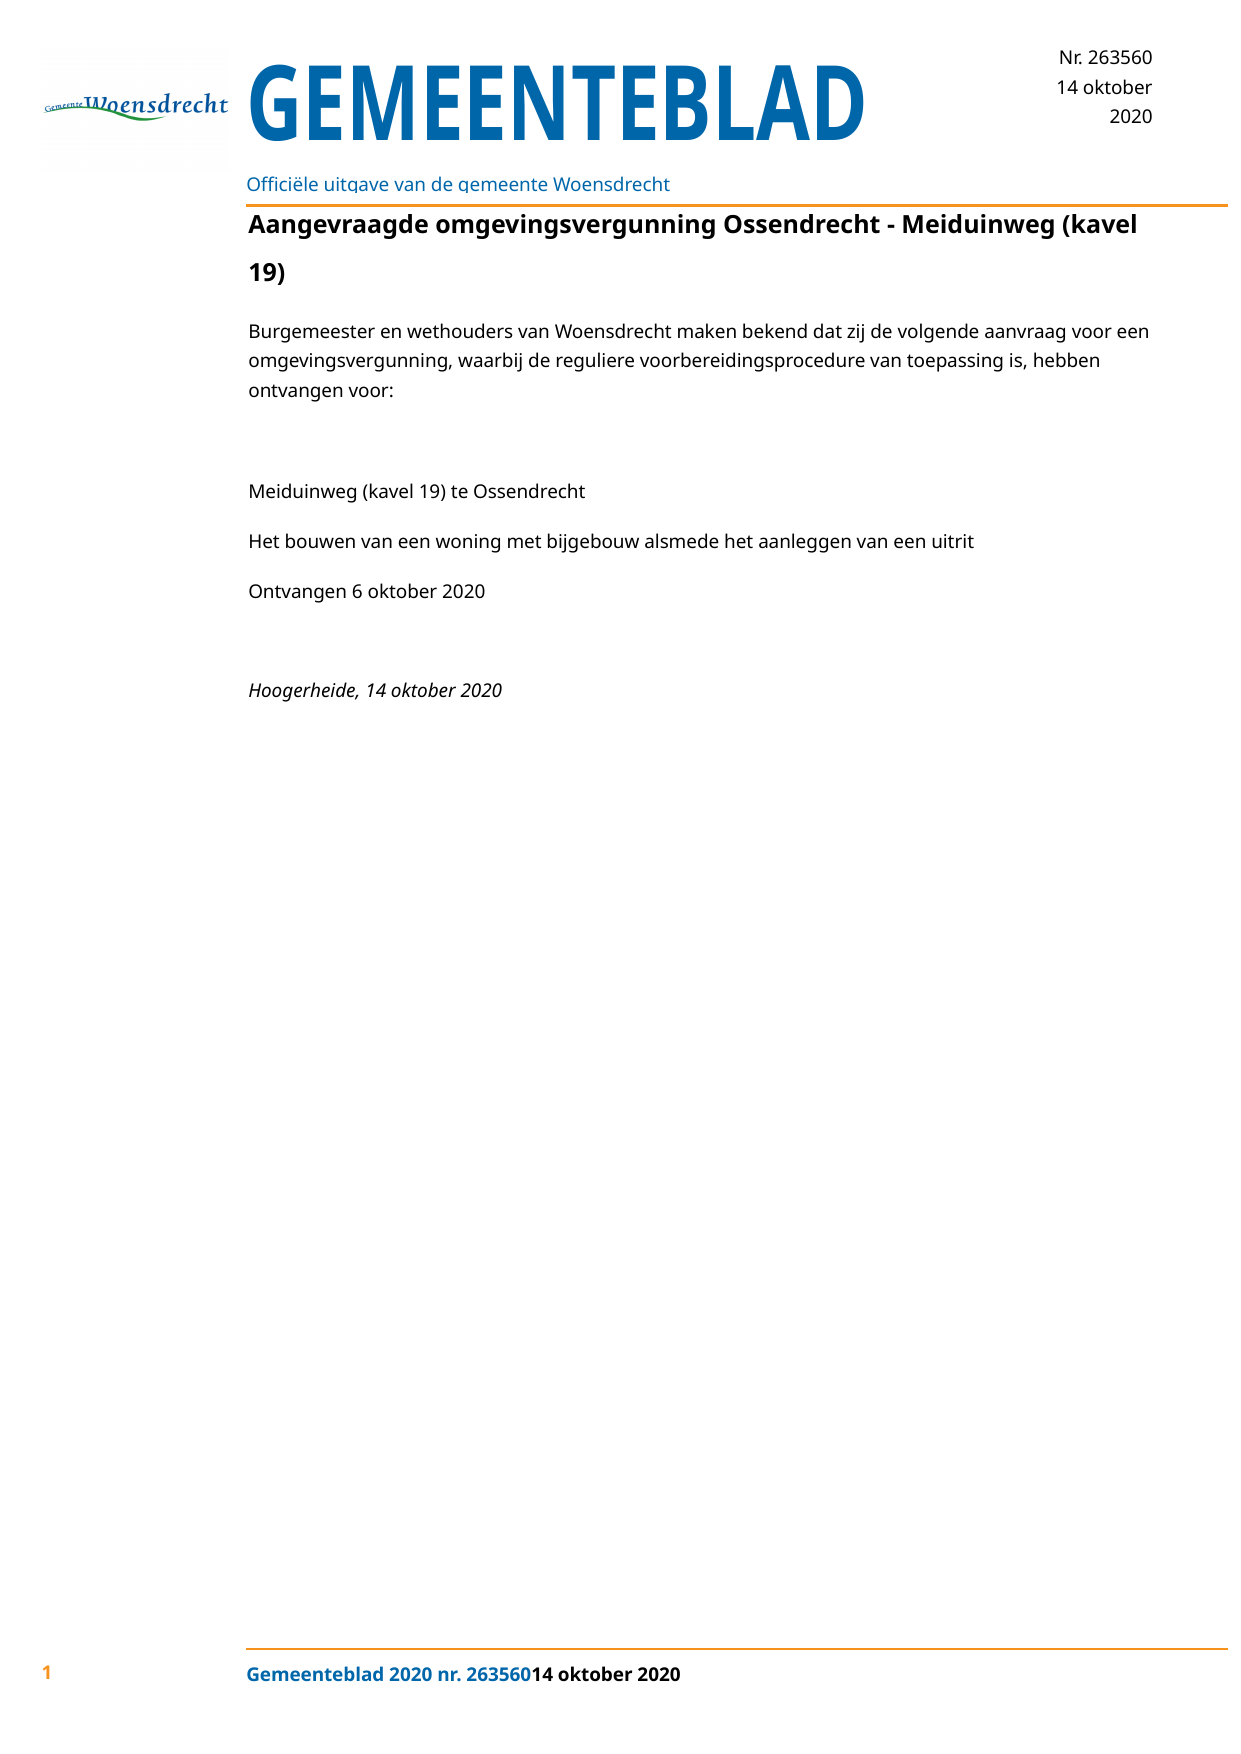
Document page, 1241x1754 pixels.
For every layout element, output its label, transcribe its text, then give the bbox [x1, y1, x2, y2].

text Meiduinweg (kavel 19) te Ossendrecht [248, 478, 1152, 504]
text Hoogerheide, 14 oktober 2020 [248, 677, 1152, 703]
text Het bouwen van een woning met bijgebouw alsmede het aanleggen van een uitrit [248, 528, 1152, 554]
text Burgemeester en wethouders van Woensdrecht maken bekend dat zij de volgende aanvraag voor een omgevingsvergunning, waarbij de reguliere voorbereidingsprocedure van toepassing is, hebben ontvangen voor: [248, 318, 1152, 403]
text Aangevraagde omgevingsvergunning Ossendrecht - Meiduinweg (kavel 19) [248, 207, 1152, 288]
picture [41, 47, 231, 172]
text Ontvangen 6 oktober 2020 [248, 579, 1152, 604]
